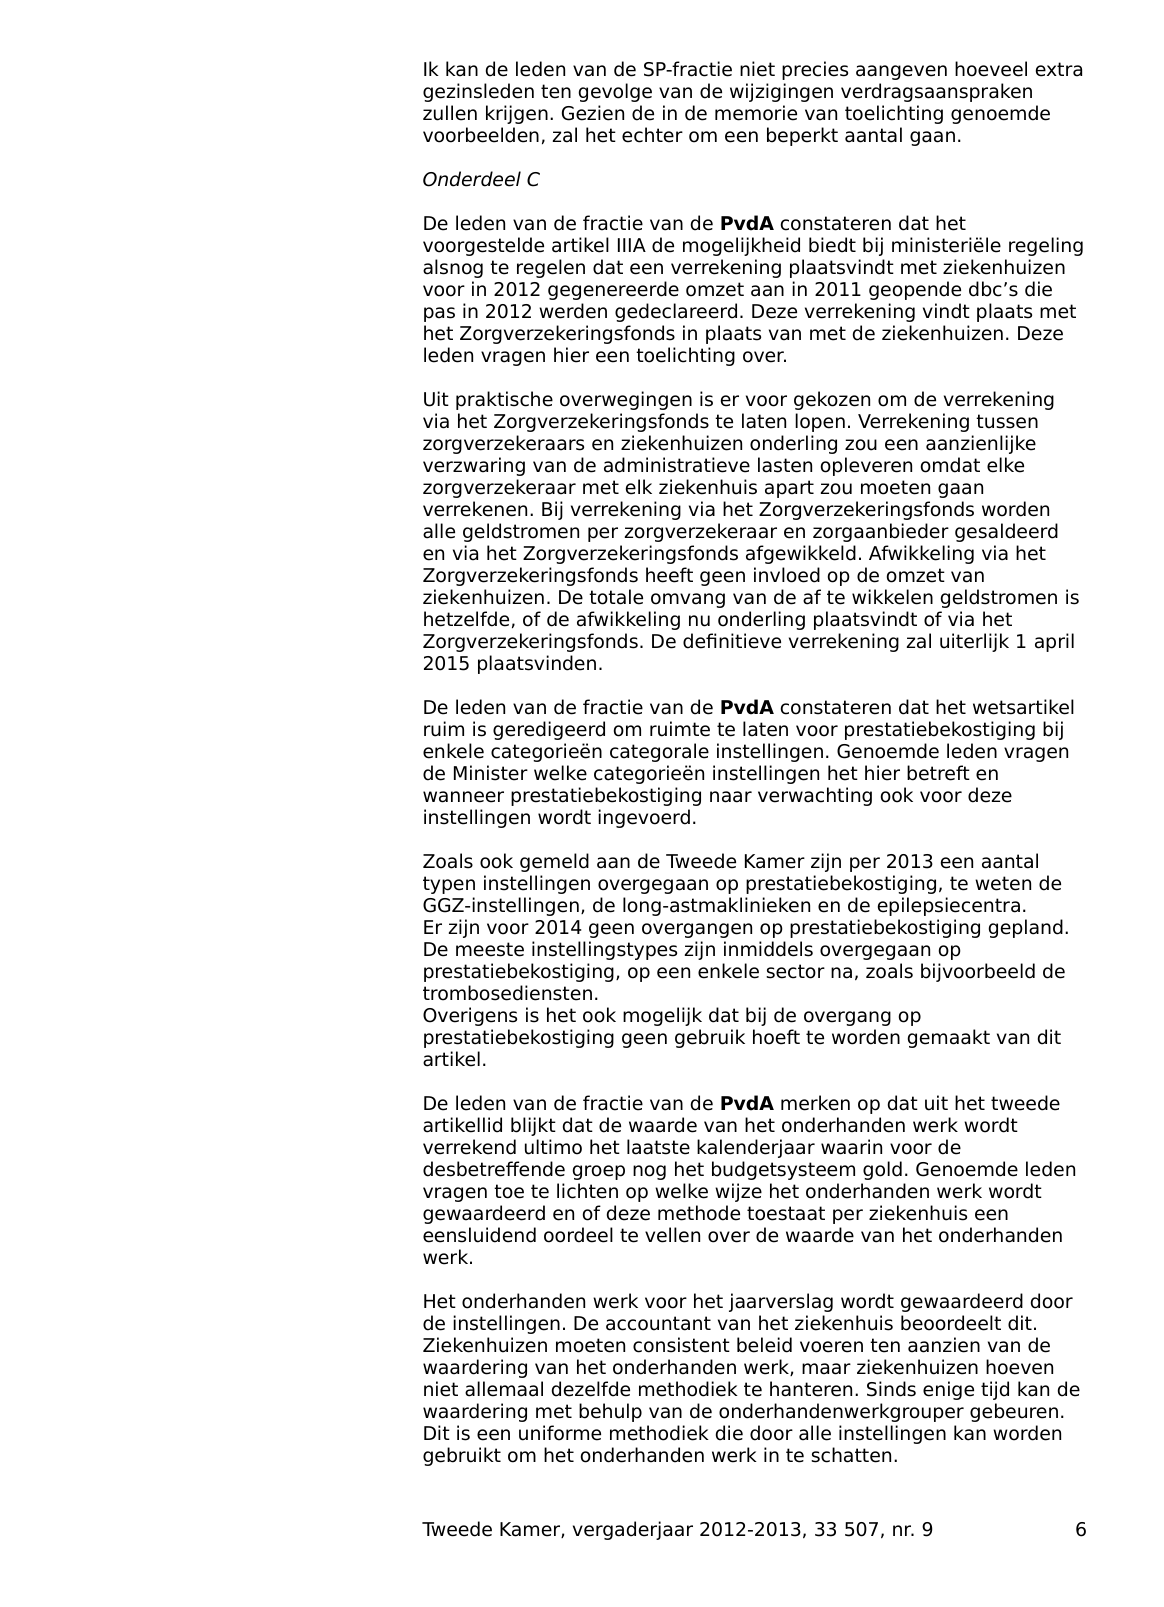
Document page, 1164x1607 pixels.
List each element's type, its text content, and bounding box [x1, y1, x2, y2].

subtitle Onderdeel C [422, 169, 1087, 191]
text De leden van de fractie van de PvdA constateren dat het voorgestelde artikel IIIA de mogelijkheid biedt bij ministeriële regeling alsnog te regelen dat een verrekening plaatsvindt met ziekenhuizen voor in 2012 gegenereerde omzet aan in 2011 geopende dbc’s die pas in 2012 werden gedeclareerd. Deze verrekening vindt plaats met het Zorgverzekeringsfonds in plaats van met de ziekenhuizen. Deze leden vragen hier een toelichting over. [422, 213, 1087, 367]
text Zoals ook gemeld aan de Tweede Kamer zijn per 2013 een aantal typen instellingen overgegaan op prestatiebekostiging, te weten de GGZ-instellingen, de long-astmaklinieken en de epilepsiecentra. [422, 851, 1087, 917]
text Ik kan de leden van de SP-fractie niet precies aangeven hoeveel extra gezinsleden ten gevolge van de wijzigingen verdragsaanspraken zullen krijgen. Gezien de in de memorie van toelichting genoemde voorbeelden, zal het echter om een beperkt aantal gaan. [422, 59, 1087, 147]
text Overigens is het ook mogelijk dat bij de overgang op prestatiebekostiging geen gebruik hoeft te worden gemaakt van dit artikel. [422, 1005, 1087, 1071]
text De leden van de fractie van de PvdA constateren dat het wetsartikel ruim is geredigeerd om ruimte te laten voor prestatiebekostiging bij enkele categorieën categorale instellingen. Genoemde leden vragen de Minister welke categorieën instellingen het hier betreft en wanneer prestatiebekostiging naar verwachting ook voor deze instellingen wordt ingevoerd. [422, 697, 1087, 829]
text Er zijn voor 2014 geen overgangen op prestatiebekostiging gepland. De meeste instellingstypes zijn inmiddels overgegaan op prestatiebekostiging, op een enkele sector na, zoals bijvoorbeeld de trombosediensten. [422, 917, 1087, 1005]
text Het onderhanden werk voor het jaarverslag wordt gewaardeerd door de instellingen. De accountant van het ziekenhuis beoordeelt dit. Ziekenhuizen moeten consistent beleid voeren ten aanzien van de waardering van het onderhanden werk, maar ziekenhuizen hoeven niet allemaal dezelfde methodiek te hanteren. Sinds enige tijd kan de waardering met behulp van de onderhandenwerkgrouper gebeuren. Dit is een uniforme methodiek die door alle instellingen kan worden gebruikt om het onderhanden werk in te schatten. [422, 1291, 1087, 1467]
text De leden van de fractie van de PvdA merken op dat uit het tweede artikellid blijkt dat de waarde van het onderhanden werk wordt verrekend ultimo het laatste kalenderjaar waarin voor de desbetreffende groep nog het budgetsysteem gold. Genoemde leden vragen toe te lichten op welke wijze het onderhanden werk wordt gewaardeerd en of deze methode toestaat per ziekenhuis een eensluidend oordeel te vellen over de waarde van het onderhanden werk. [422, 1093, 1087, 1269]
text Uit praktische overwegingen is er voor gekozen om de verrekening via het Zorgverzekeringsfonds te laten lopen. Verrekening tussen zorgverzekeraars en ziekenhuizen onderling zou een aanzienlijke verzwaring van de administratieve lasten opleveren omdat elke zorgverzekeraar met elk ziekenhuis apart zou moeten gaan verrekenen. Bij verrekening via het Zorgverzekeringsfonds worden alle geldstromen per zorgverzekeraar en zorgaanbieder gesaldeerd en via het Zorgverzekeringsfonds afgewikkeld. Afwikkeling via het Zorgverzekeringsfonds heeft geen invloed op de omzet van ziekenhuizen. De totale omvang van de af te wikkelen geldstromen is hetzelfde, of de afwikkeling nu onderling plaatsvindt of via het Zorgverzekeringsfonds. De definitieve verrekening zal uiterlijk 1 april 2015 plaatsvinden. [422, 389, 1087, 675]
